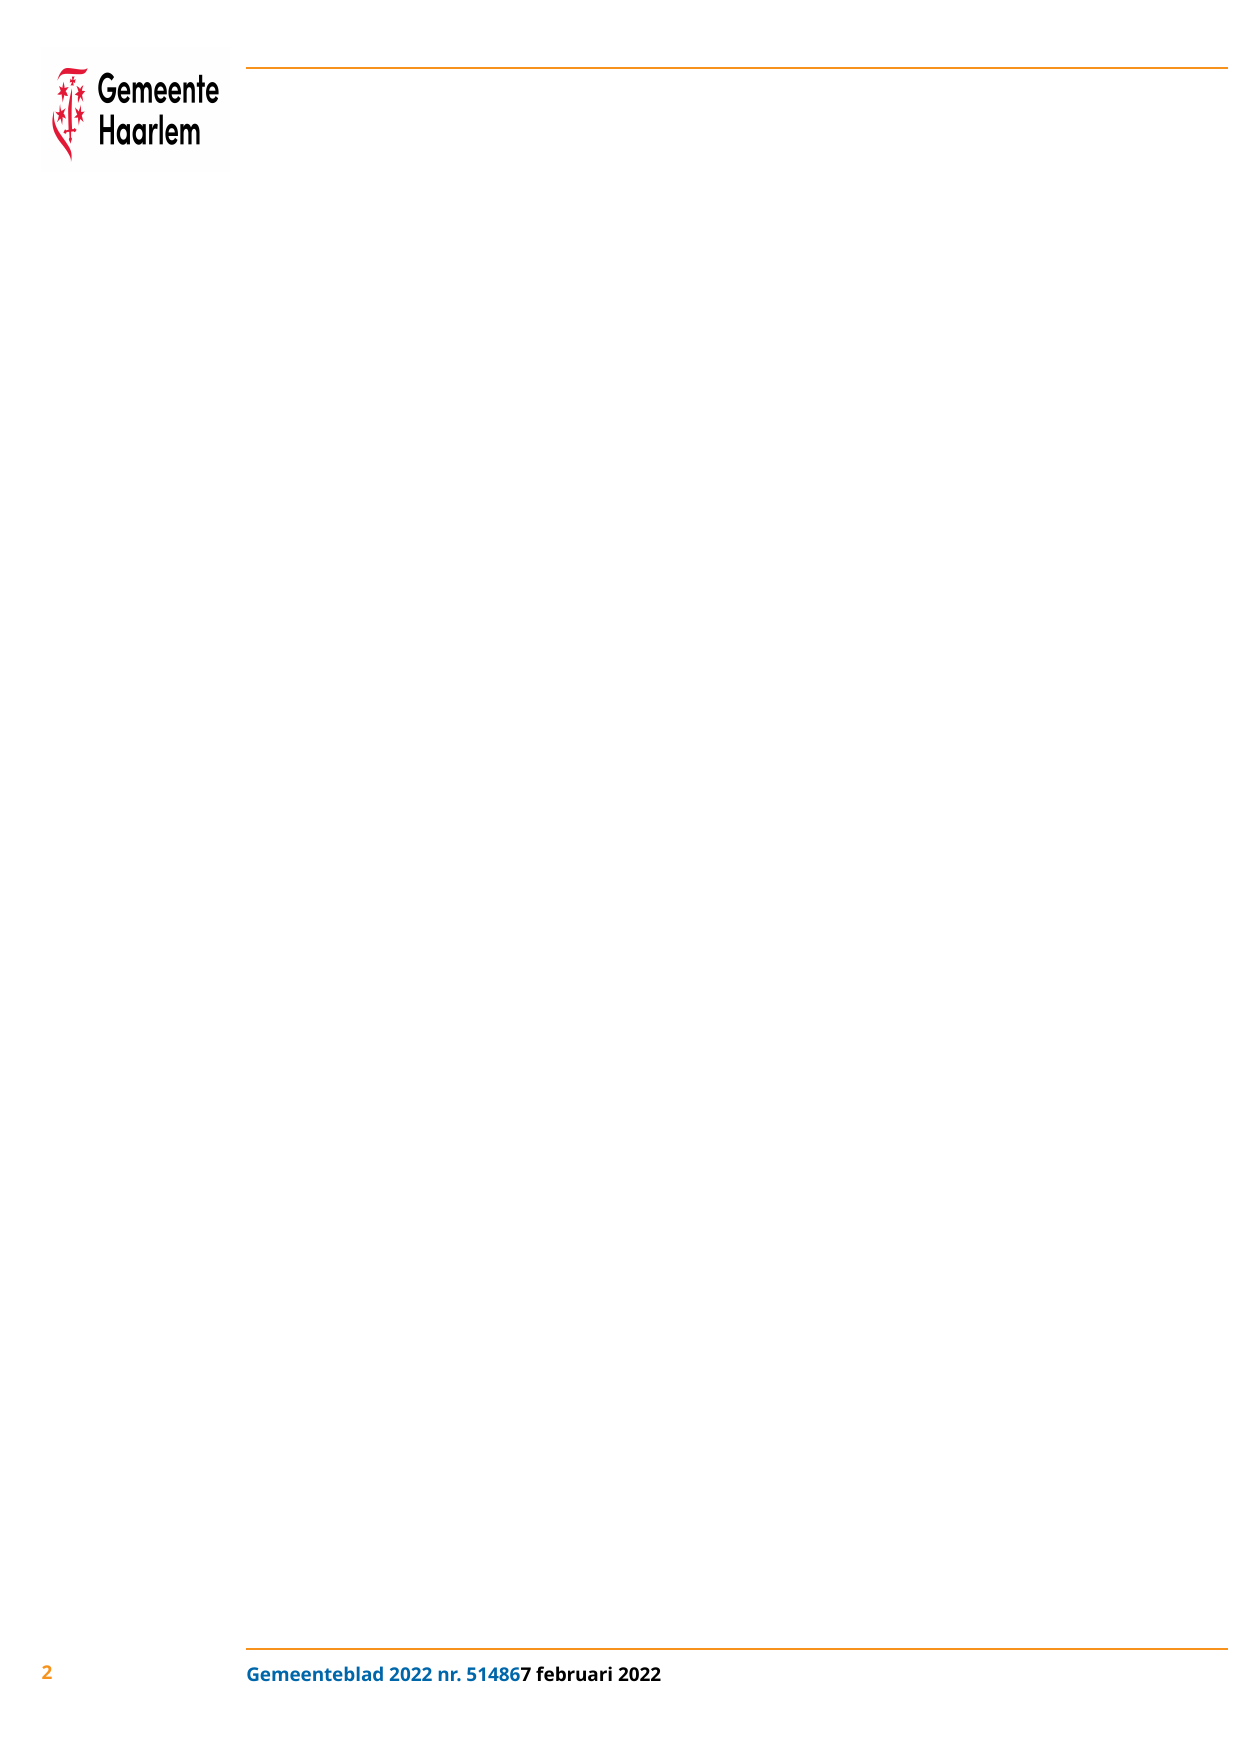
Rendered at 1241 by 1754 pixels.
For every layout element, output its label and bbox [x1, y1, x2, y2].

picture [41, 47, 231, 172]
